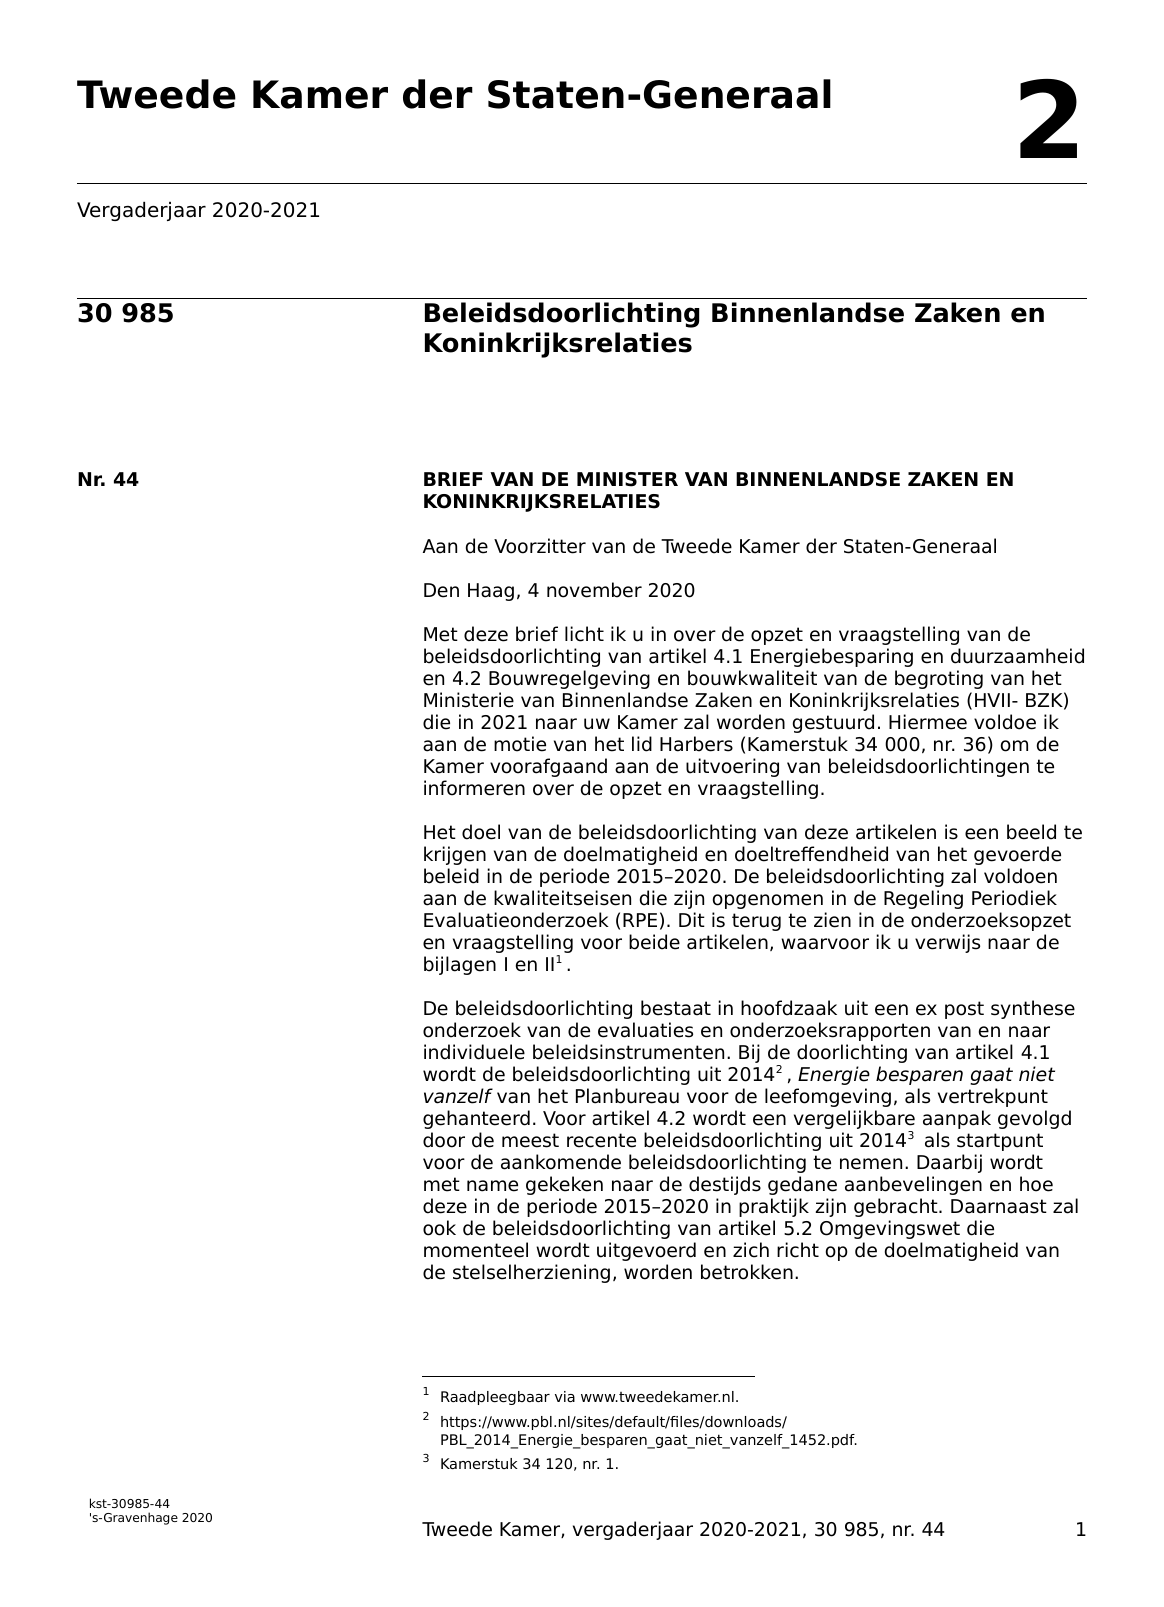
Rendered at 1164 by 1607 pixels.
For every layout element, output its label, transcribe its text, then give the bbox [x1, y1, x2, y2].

text De beleidsdoorlichting bestaat in hoofdzaak uit een ex post synthese onderzoek van de evaluaties en onderzoeksrapporten van en naar individuele beleidsinstrumenten. Bij de doorlichting van artikel 4.1 wordt de beleidsdoorlichting uit 2014, Energie besparen gaat niet vanzelf van het Planbureau voor de leefomgeving, als vertrekpunt gehanteerd. Voor artikel 4.2 wordt een vergelijkbare aanpak gevolgd door de meest recente beleidsdoorlichting uit 2014 als startpunt voor de aankomende beleidsdoorlichting te nemen. Daarbij wordt met name gekeken naar de destijds gedane aanbevelingen en hoe deze in de periode 2015–2020 in praktijk zijn gebracht. Daarnaast zal ook de beleidsdoorlichting van artikel 5.2 Omgevingswet die momenteel wordt uitgevoerd en zich richt op de doelmatigheid van de stelselherziening, worden betrokken. [422, 998, 1087, 1284]
text Raadpleegbaar via www.tweedekamer.nl. [422, 1385, 1087, 1407]
text https://www.pbl.nl/sites/default/files/downloads/PBL_2014_Energie_besparen_gaat_niet_vanzelf_1452.pdf. [422, 1410, 1087, 1449]
text Kamerstuk 34 120, nr. 1. [422, 1452, 1087, 1474]
table_header 2 [886, 59, 1087, 183]
text 's-Gravenhage 2020 [88, 1511, 323, 1525]
table_cell Vergaderjaar 2020-2021 [77, 184, 1087, 298]
text Met deze brief licht ik u in over de opzet en vraagstelling van de beleidsdoorlichting van artikel 4.1 Energiebesparing en duurzaamheid en 4.2 Bouwregelgeving en bouwkwaliteit van de begroting van het Ministerie van Binnenlandse Zaken en Koninkrijksrelaties (HVII- BZK) die in 2021 naar uw Kamer zal worden gestuurd. Hiermee voldoe ik aan de motie van het lid Harbers (Kamerstuk 34 000, nr. 36) om de Kamer voorafgaand aan de uitvoering van beleidsdoorlichtingen te informeren over de opzet en vraagstelling. [422, 624, 1087, 800]
text Den Haag, 4 november 2020 [422, 580, 1087, 602]
text Het doel van de beleidsdoorlichting van deze artikelen is een beeld te krijgen van de doelmatigheid en doeltreffendheid van het gevoerde beleid in de periode 2015–2020. De beleidsdoorlichting zal voldoen aan de kwaliteitseisen die zijn opgenomen in de Regeling Periodiek Evaluatieonderzoek (RPE). Dit is terug te zien in de onderzoeksopzet en vraagstelling voor beide artikelen, waarvoor ik u verwijs naar de bijlagen I en II. [422, 822, 1087, 976]
text Aan de Voorzitter van de Tweede Kamer der Staten-Generaal [422, 536, 1087, 557]
text kst-30985-44 [88, 1497, 323, 1511]
subtitle 30 985 Beleidsdoorlichting Binnenlandse Zaken en Koninkrijksrelaties [77, 299, 1087, 358]
subtitle Nr. 44 BRIEF VAN DE MINISTER VAN BINNENLANDSE ZAKEN EN KONINKRIJKSRELATIES [77, 469, 1087, 513]
table_header Tweede Kamer der Staten-Generaal [77, 59, 886, 183]
